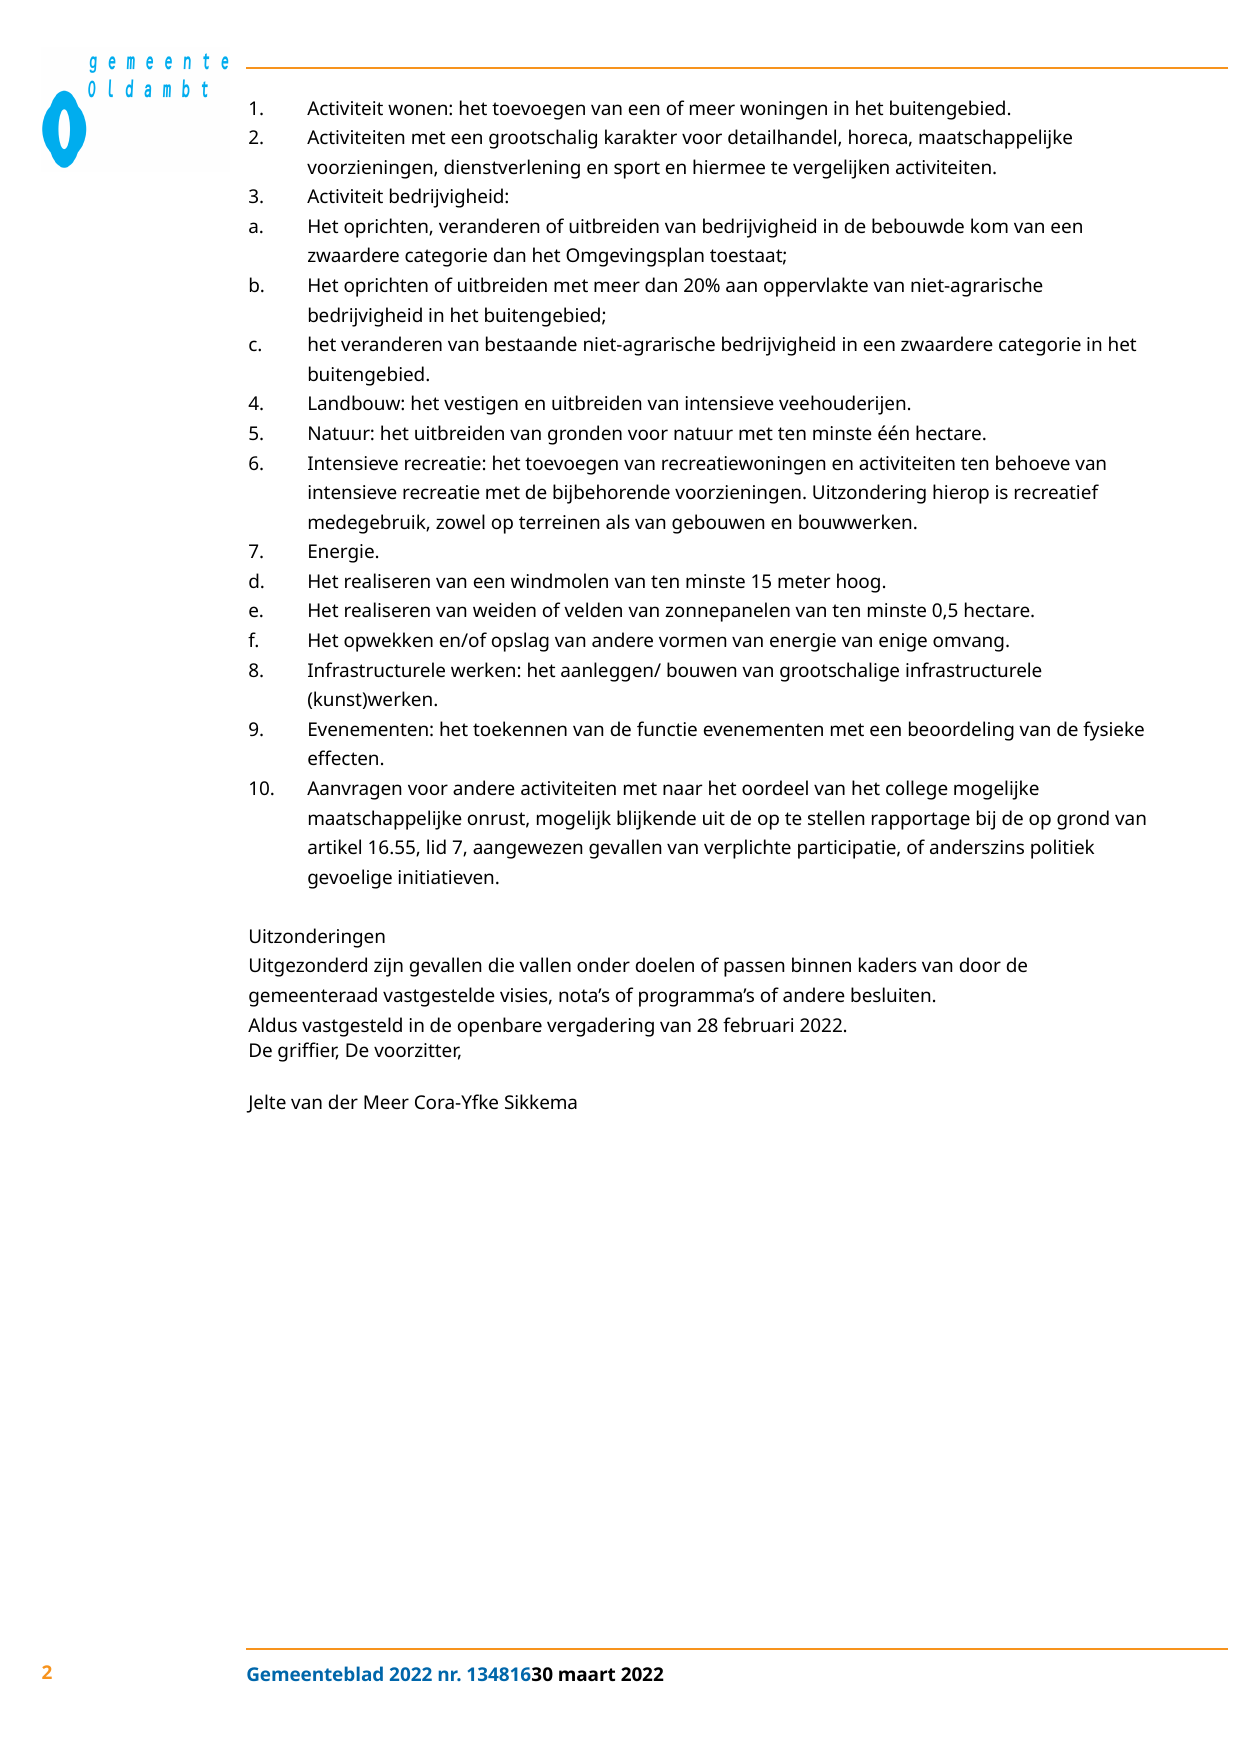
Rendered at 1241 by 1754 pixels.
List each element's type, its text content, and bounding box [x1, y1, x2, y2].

picture [41, 47, 231, 172]
list Infrastructurele werken: het aanleggen/ bouwen van grootschalige infrastructurele (kunst)werken. [248, 657, 1152, 712]
list Evenementen: het toekennen van de functie evenementen met een beoordeling van de fysieke effecten. [248, 716, 1152, 771]
list Landbouw: het vestigen en uitbreiden van intensieve veehouderijen. [248, 391, 1152, 416]
list Het oprichten of uitbreiden met meer dan 20% aan oppervlakte van niet-agrarische bedrijvigheid in het buitengebied; [248, 272, 1152, 328]
list Energie. [248, 538, 1152, 564]
list Activiteiten met een grootschalig karakter voor detailhandel, horeca, maatschappelijke voorzieningen, dienstverlening en sport en hiermee te vergelijken activiteiten. [248, 124, 1152, 180]
list Het opwekken en/of opslag van andere vormen van energie van enige omvang. [248, 627, 1152, 653]
list Aanvragen voor andere activiteiten met naar het oordeel van het college mogelijke maatschappelijke onrust, mogelijk blijkende uit de op te stellen rapportage bij de op grond van artikel 16.55, lid 7, aangewezen gevallen van verplichte participatie, of anderszins politiek gevoelige initiatieven. [248, 775, 1152, 890]
text Jelte van der Meer Cora-Yfke Sikkema [248, 1089, 1152, 1115]
list Activiteit bedrijvigheid: [248, 183, 1152, 209]
text Uitzonderingen [248, 923, 1152, 949]
list Het realiseren van weiden of velden van zonnepanelen van ten minste 0,5 hectare. [248, 598, 1152, 623]
text Aldus vastgesteld in de openbare vergadering van 28 februari 2022. [248, 1012, 1152, 1038]
list Het oprichten, veranderen of uitbreiden van bedrijvigheid in de bebouwde kom van een zwaardere categorie dan het Omgevingsplan toestaat; [248, 213, 1152, 268]
list Activiteit wonen: het toevoegen van een of meer woningen in het buitengebied. [248, 95, 1152, 121]
list het veranderen van bestaande niet-agrarische bedrijvigheid in een zwaardere categorie in het buitengebied. [248, 331, 1152, 387]
text De griffier, De voorzitter, [248, 1038, 1152, 1063]
list Natuur: het uitbreiden van gronden voor natuur met ten minste één hectare. [248, 420, 1152, 446]
list Het realiseren van een windmolen van ten minste 15 meter hoog. [248, 568, 1152, 594]
text Uitgezonderd zijn gevallen die vallen onder doelen of passen binnen kaders van door de gemeenteraad vastgestelde visies, nota’s of programma’s of andere besluiten. [248, 953, 1152, 1008]
list Intensieve recreatie: het toevoegen van recreatiewoningen en activiteiten ten behoeve van intensieve recreatie met de bijbehorende voorzieningen. Uitzondering hierop is recreatief medegebruik, zowel op terreinen als van gebouwen en bouwwerken. [248, 450, 1152, 535]
